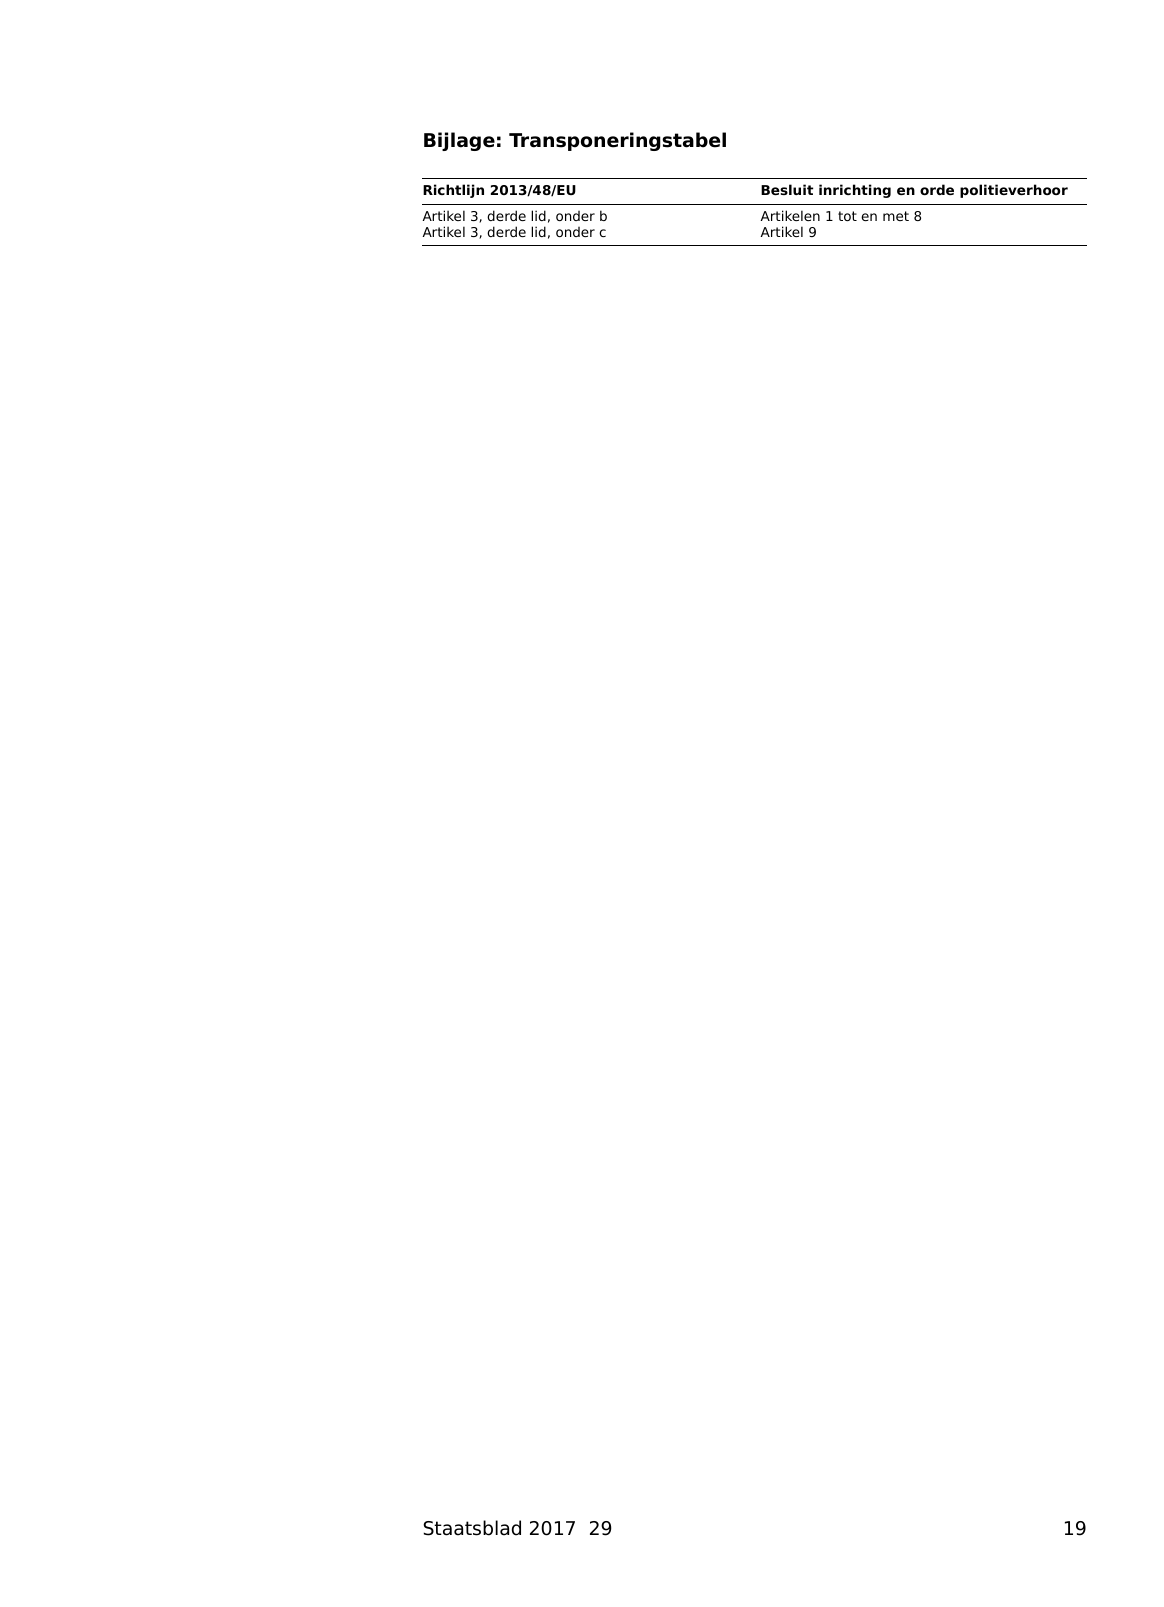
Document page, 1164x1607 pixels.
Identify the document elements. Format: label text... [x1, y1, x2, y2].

table_cell Artikelen 1 tot en met 8 [754, 205, 1087, 225]
table_cell Artikel 3, derde lid, onder b [422, 205, 754, 225]
table_header Richtlijn 2013/48/EU [422, 179, 754, 203]
subtitle Bijlage: Transponeringstabel [422, 130, 1087, 152]
table_header Besluit inrichting en orde politieverhoor [754, 179, 1087, 203]
table_cell Artikel 3, derde lid, onder c [422, 225, 754, 245]
table_cell Artikel 9 [754, 225, 1087, 245]
